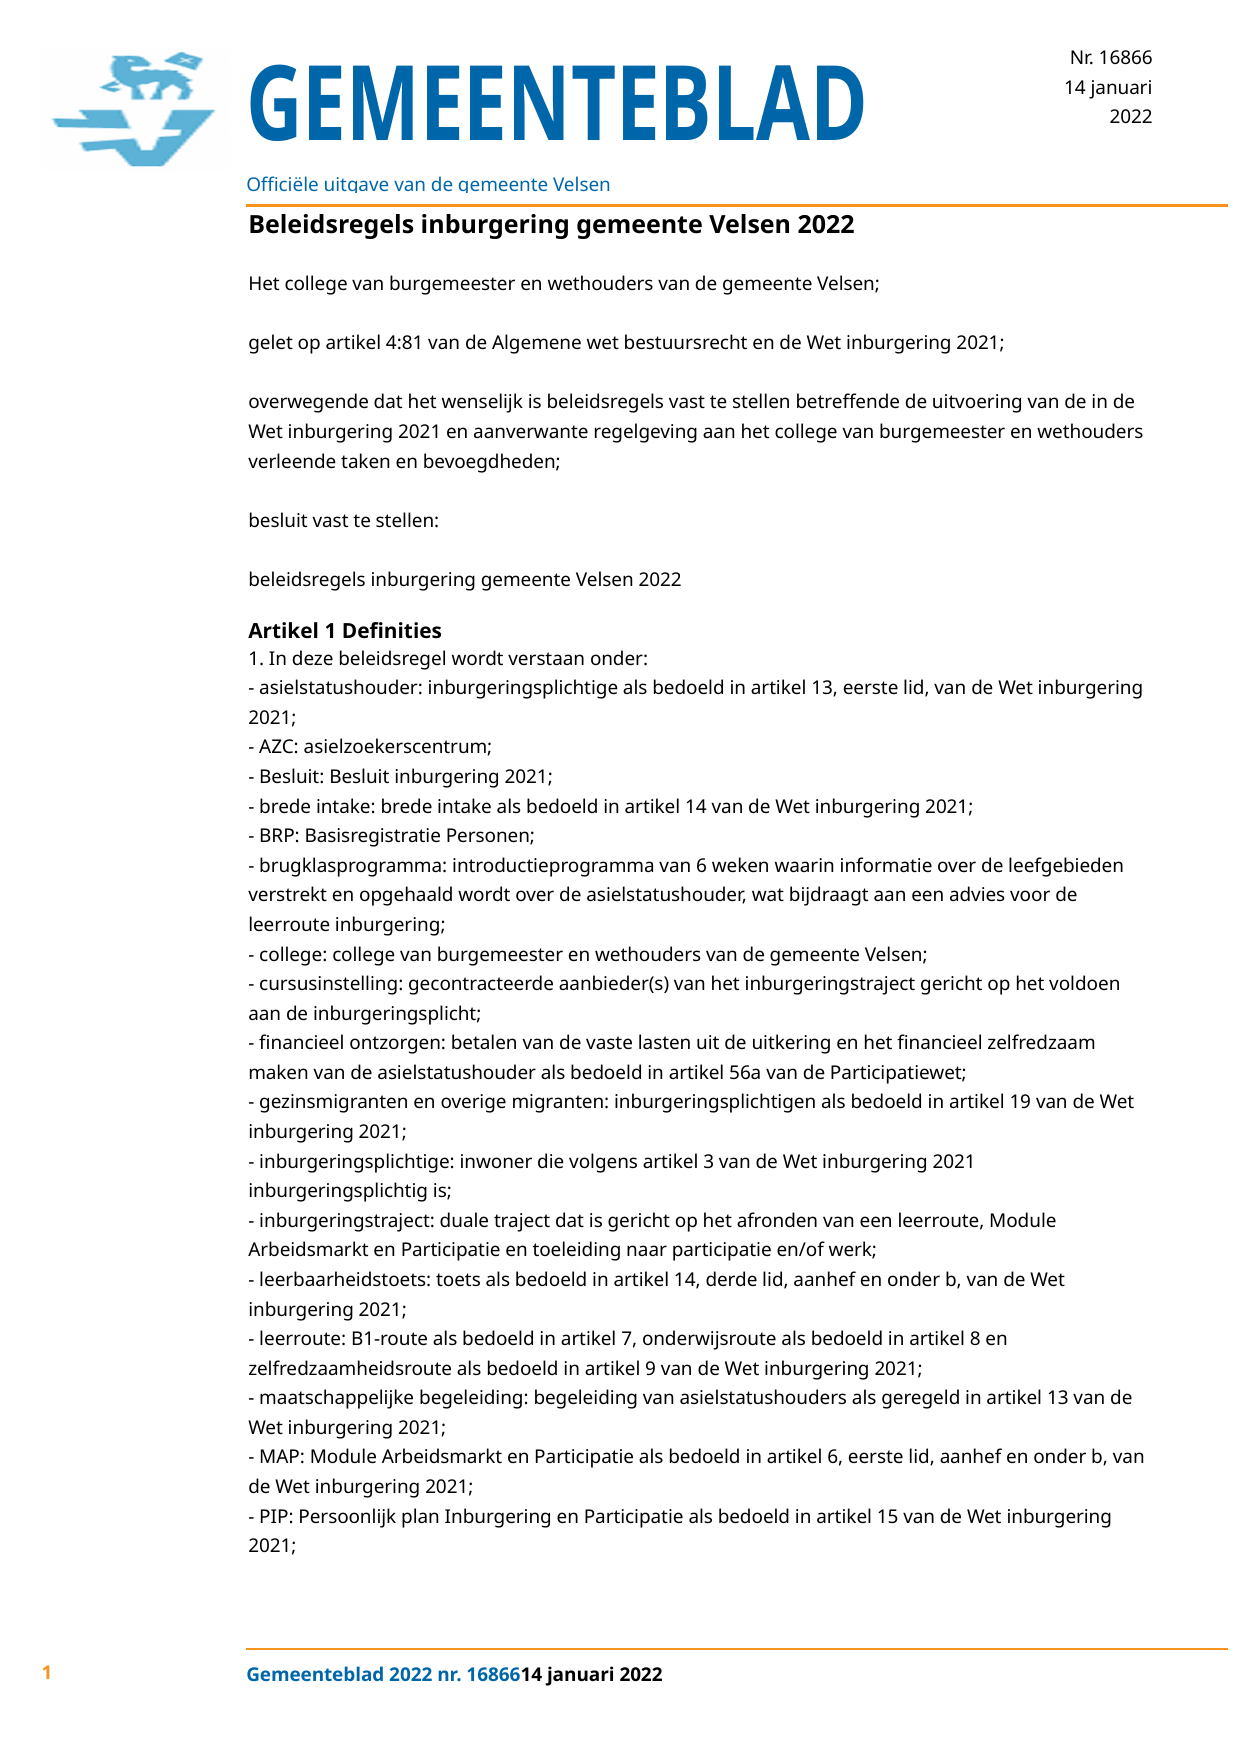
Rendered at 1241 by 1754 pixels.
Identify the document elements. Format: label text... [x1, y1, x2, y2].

text 1. In deze beleidsregel wordt verstaan onder: [248, 645, 1152, 671]
text - brede intake: brede intake als bedoeld in artikel 14 van de Wet inburgering 2021; [248, 793, 1152, 819]
text - BRP: Basisregistratie Personen; [248, 822, 1152, 848]
text Het college van burgemeester en wethouders van de gemeente Velsen; [248, 270, 1152, 296]
text - MAP: Module Arbeidsmarkt en Participatie als bedoeld in artikel 6, eerste lid, aanhef en onder b, van de Wet inburgering 2021; [248, 1444, 1152, 1499]
text - inburgeringsplichtige: inwoner die volgens artikel 3 van de Wet inburgering 2021 inburgeringsplichtig is; [248, 1148, 1152, 1203]
text - maatschappelijke begeleiding: begeleiding van asielstatushouders als geregeld in artikel 13 van de Wet inburgering 2021; [248, 1384, 1152, 1440]
text - financieel ontzorgen: betalen van de vaste lasten uit de uitkering en het financieel zelfredzaam maken van de asielstatushouder als bedoeld in artikel 56a van de Participatiewet; [248, 1029, 1152, 1085]
text - college: college van burgemeester en wethouders van de gemeente Velsen; [248, 941, 1152, 967]
text - PIP: Persoonlijk plan Inburgering en Participatie als bedoeld in artikel 15 van de Wet inburgering 2021; [248, 1503, 1152, 1558]
text - asielstatushouder: inburgeringsplichtige als bedoeld in artikel 13, eerste lid, van de Wet inburgering 2021; [248, 674, 1152, 730]
text beleidsregels inburgering gemeente Velsen 2022 [248, 566, 1152, 592]
text - inburgeringstraject: duale traject dat is gericht op het afronden van een leerroute, Module Arbeidsmarkt en Participatie en toeleiding naar participatie en/of werk; [248, 1207, 1152, 1262]
text - brugklasprogramma: introductieprogramma van 6 weken waarin informatie over de leefgebieden verstrekt en opgehaald wordt over de asielstatushouder, wat bijdraagt aan een advies voor de leerroute inburgering; [248, 852, 1152, 937]
text gelet op artikel 4:81 van de Algemene wet bestuursrecht en de Wet inburgering 2021; [248, 329, 1152, 355]
text - Besluit: Besluit inburgering 2021; [248, 763, 1152, 789]
text - AZC: asielzoekerscentrum; [248, 734, 1152, 759]
text Artikel 1 Definities [248, 617, 1152, 645]
text - leerroute: B1-route als bedoeld in artikel 7, onderwijsroute als bedoeld in artikel 8 en zelfredzaamheidsroute als bedoeld in artikel 9 van de Wet inburgering 2021; [248, 1325, 1152, 1381]
text Beleidsregels inburgering gemeente Velsen 2022 [248, 207, 1152, 241]
text - leerbaarheidstoets: toets als bedoeld in artikel 14, derde lid, aanhef en onder b, van de Wet inburgering 2021; [248, 1266, 1152, 1322]
text - gezinsmigranten en overige migranten: inburgeringsplichtigen als bedoeld in artikel 19 van de Wet inburgering 2021; [248, 1089, 1152, 1144]
text besluit vast te stellen: [248, 507, 1152, 533]
text - cursusinstelling: gecontracteerde aanbieder(s) van het inburgeringstraject gericht op het voldoen aan de inburgeringsplicht; [248, 970, 1152, 1026]
text overwegende dat het wenselijk is beleidsregels vast te stellen betreffende de uitvoering van de in de Wet inburgering 2021 en aanverwante regelgeving aan het college van burgemeester en wethouders verleende taken en bevoegdheden; [248, 389, 1152, 473]
picture [41, 47, 231, 172]
